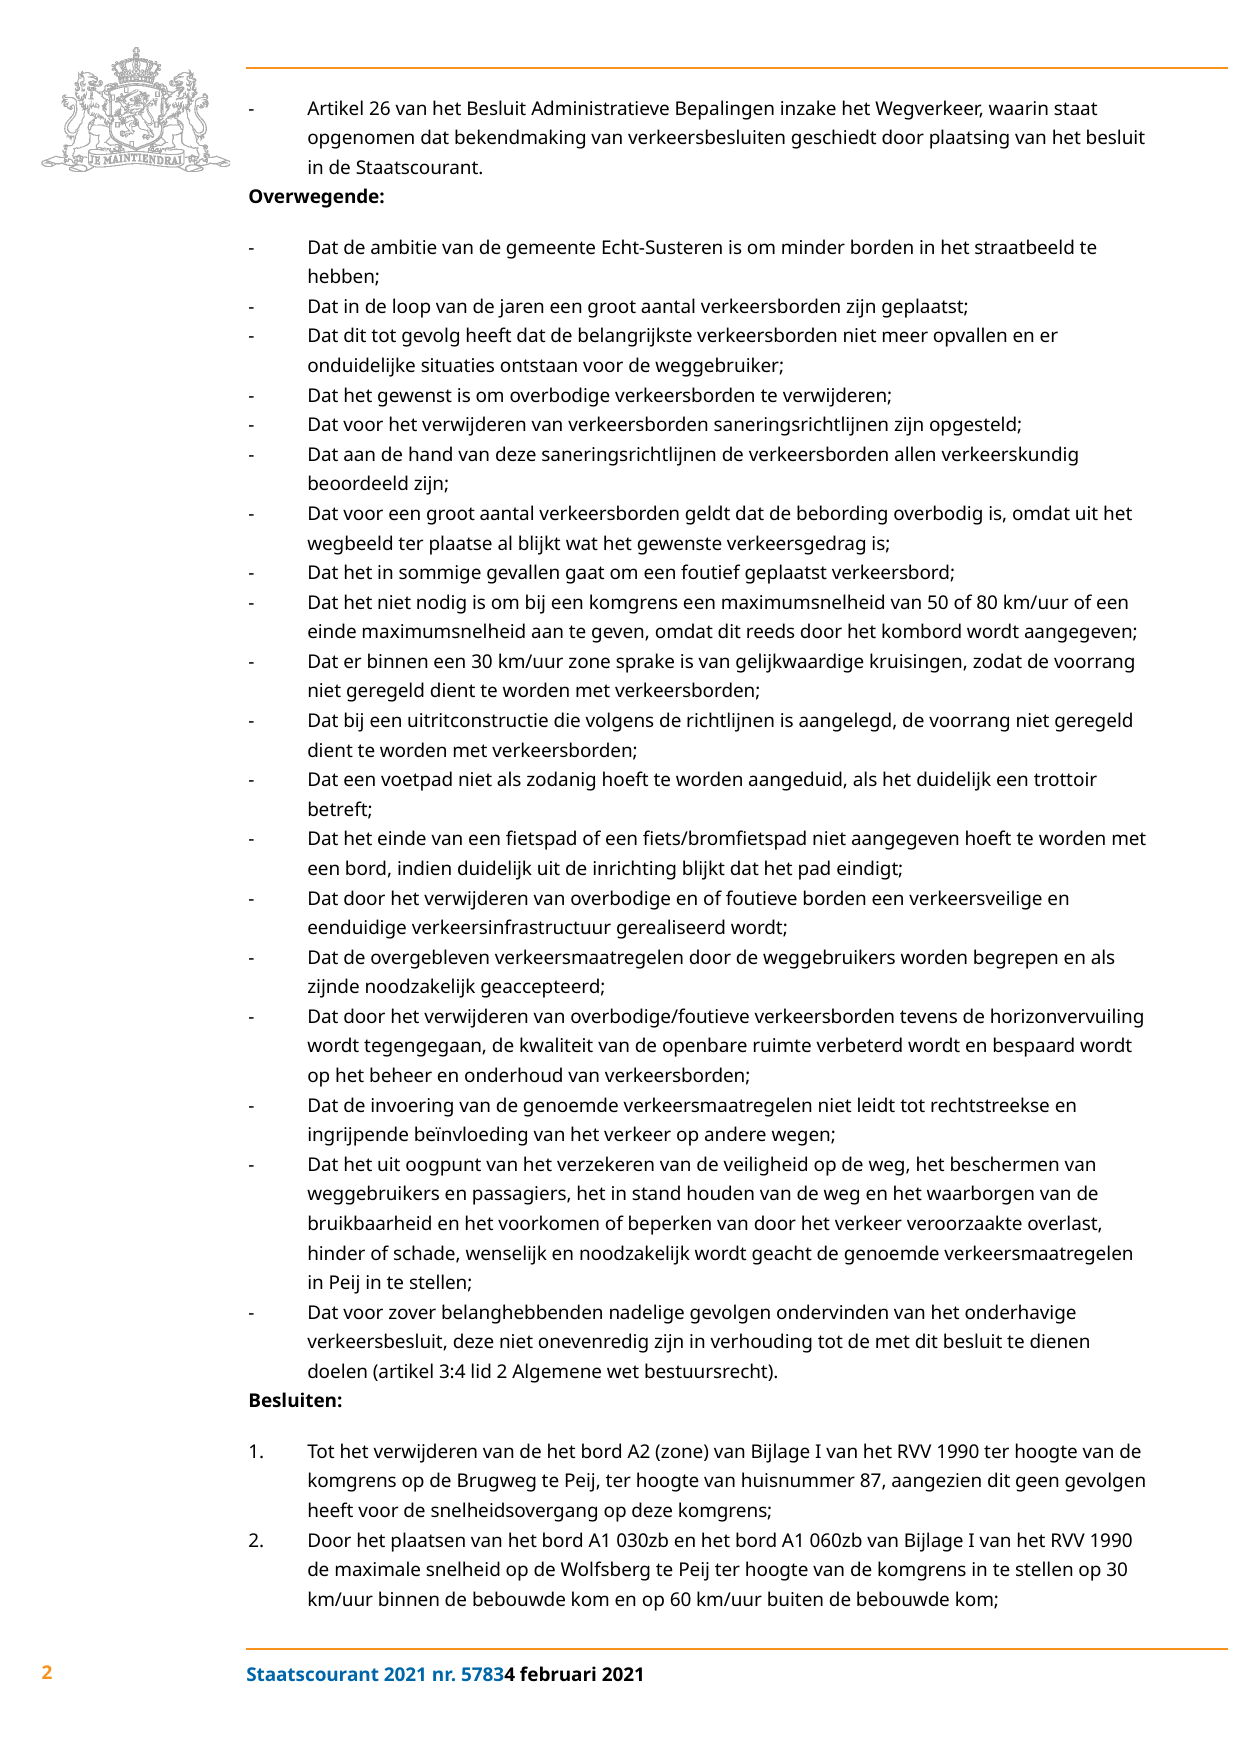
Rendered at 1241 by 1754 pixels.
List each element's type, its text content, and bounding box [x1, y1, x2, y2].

list Dat dit tot gevolg heeft dat de belangrijkste verkeersborden niet meer opvallen en er onduidelijke situaties ontstaan voor de weggebruiker; [248, 323, 1152, 378]
list Dat het niet nodig is om bij een komgrens een maximumsnelheid van 50 of 80 km/uur of een einde maximumsnelheid aan te geven, omdat dit reeds door het kombord wordt aangegeven; [248, 589, 1152, 644]
list Tot het verwijderen van de het bord A2 (zone) van Bijlage I van het RVV 1990 ter hoogte van de komgrens op de Brugweg te Peij, ter hoogte van huisnummer 87, aangezien dit geen gevolgen heeft voor de snelheidsovergang op deze komgrens; [248, 1438, 1152, 1523]
list Dat het einde van een fietspad of een fiets/bromfietspad niet aangegeven hoeft te worden met een bord, indien duidelijk uit de inrichting blijkt dat het pad eindigt; [248, 826, 1152, 881]
text Besluiten: [248, 1388, 1152, 1413]
list Dat het uit oogpunt van het verzekeren van de veiligheid op de weg, het beschermen van weggebruikers en passagiers, het in stand houden van de weg en het waarborgen van de bruikbaarheid en het voorkomen of beperken van door het verkeer veroorzaakte overlast, hinder of schade, wenselijk en noodzakelijk wordt geacht de genoemde verkeersmaatregelen in Peij in te stellen; [248, 1151, 1152, 1295]
list Dat aan de hand van deze saneringsrichtlijnen de verkeersborden allen verkeerskundig beoordeeld zijn; [248, 441, 1152, 496]
list Door het plaatsen van het bord A1 030zb en het bord A1 060zb van Bijlage I van het RVV 1990 de maximale snelheid op de Wolfsberg te Peij ter hoogte van de komgrens in te stellen op 30 km/uur binnen de bebouwde kom en op 60 km/uur buiten de bebouwde kom; [248, 1527, 1152, 1612]
list Dat de invoering van de genoemde verkeersmaatregelen niet leidt tot rechtstreekse en ingrijpende beïnvloeding van het verkeer op andere wegen; [248, 1092, 1152, 1147]
list Dat voor zover belanghebbenden nadelige gevolgen ondervinden van het onderhavige verkeersbesluit, deze niet onevenredig zijn in verhouding tot de met dit besluit te dienen doelen (artikel 3:4 lid 2 Algemene wet bestuursrecht). [248, 1299, 1152, 1384]
list Dat het in sommige gevallen gaat om een foutief geplaatst verkeersbord; [248, 559, 1152, 585]
text Overwegende: [248, 183, 1152, 209]
list Dat een voetpad niet als zodanig hoeft te worden aangeduid, als het duidelijk een trottoir betreft; [248, 766, 1152, 822]
list Dat voor een groot aantal verkeersborden geldt dat de bebording overbodig is, omdat uit het wegbeeld ter plaatse al blijkt wat het gewenste verkeersgedrag is; [248, 500, 1152, 556]
list Dat het gewenst is om overbodige verkeersborden te verwijderen; [248, 382, 1152, 408]
list Dat bij een uitritconstructie die volgens de richtlijnen is aangelegd, de voorrang niet geregeld dient te worden met verkeersborden; [248, 707, 1152, 763]
list Dat de overgebleven verkeersmaatregelen door de weggebruikers worden begrepen en als zijnde noodzakelijk geaccepteerd; [248, 944, 1152, 999]
list Dat voor het verwijderen van verkeersborden saneringsrichtlijnen zijn opgesteld; [248, 411, 1152, 437]
list Dat in de loop van de jaren een groot aantal verkeersborden zijn geplaatst; [248, 293, 1152, 319]
list Dat door het verwijderen van overbodige en of foutieve borden een verkeersveilige en eenduidige verkeersinfrastructuur gerealiseerd wordt; [248, 885, 1152, 940]
list Dat door het verwijderen van overbodige/foutieve verkeersborden tevens de horizonvervuiling wordt tegengegaan, de kwaliteit van de openbare ruimte verbeterd wordt en bespaard wordt op het beheer en onderhoud van verkeersborden; [248, 1003, 1152, 1088]
picture [41, 47, 231, 172]
list Dat de ambitie van de gemeente Echt-Susteren is om minder borden in het straatbeeld te hebben; [248, 234, 1152, 289]
list Dat er binnen een 30 km/uur zone sprake is van gelijkwaardige kruisingen, zodat de voorrang niet geregeld dient te worden met verkeersborden; [248, 648, 1152, 703]
list Artikel 26 van het Besluit Administratieve Bepalingen inzake het Wegverkeer, waarin staat opgenomen dat bekendmaking van verkeersbesluiten geschiedt door plaatsing van het besluit in de Staatscourant. [248, 95, 1152, 180]
